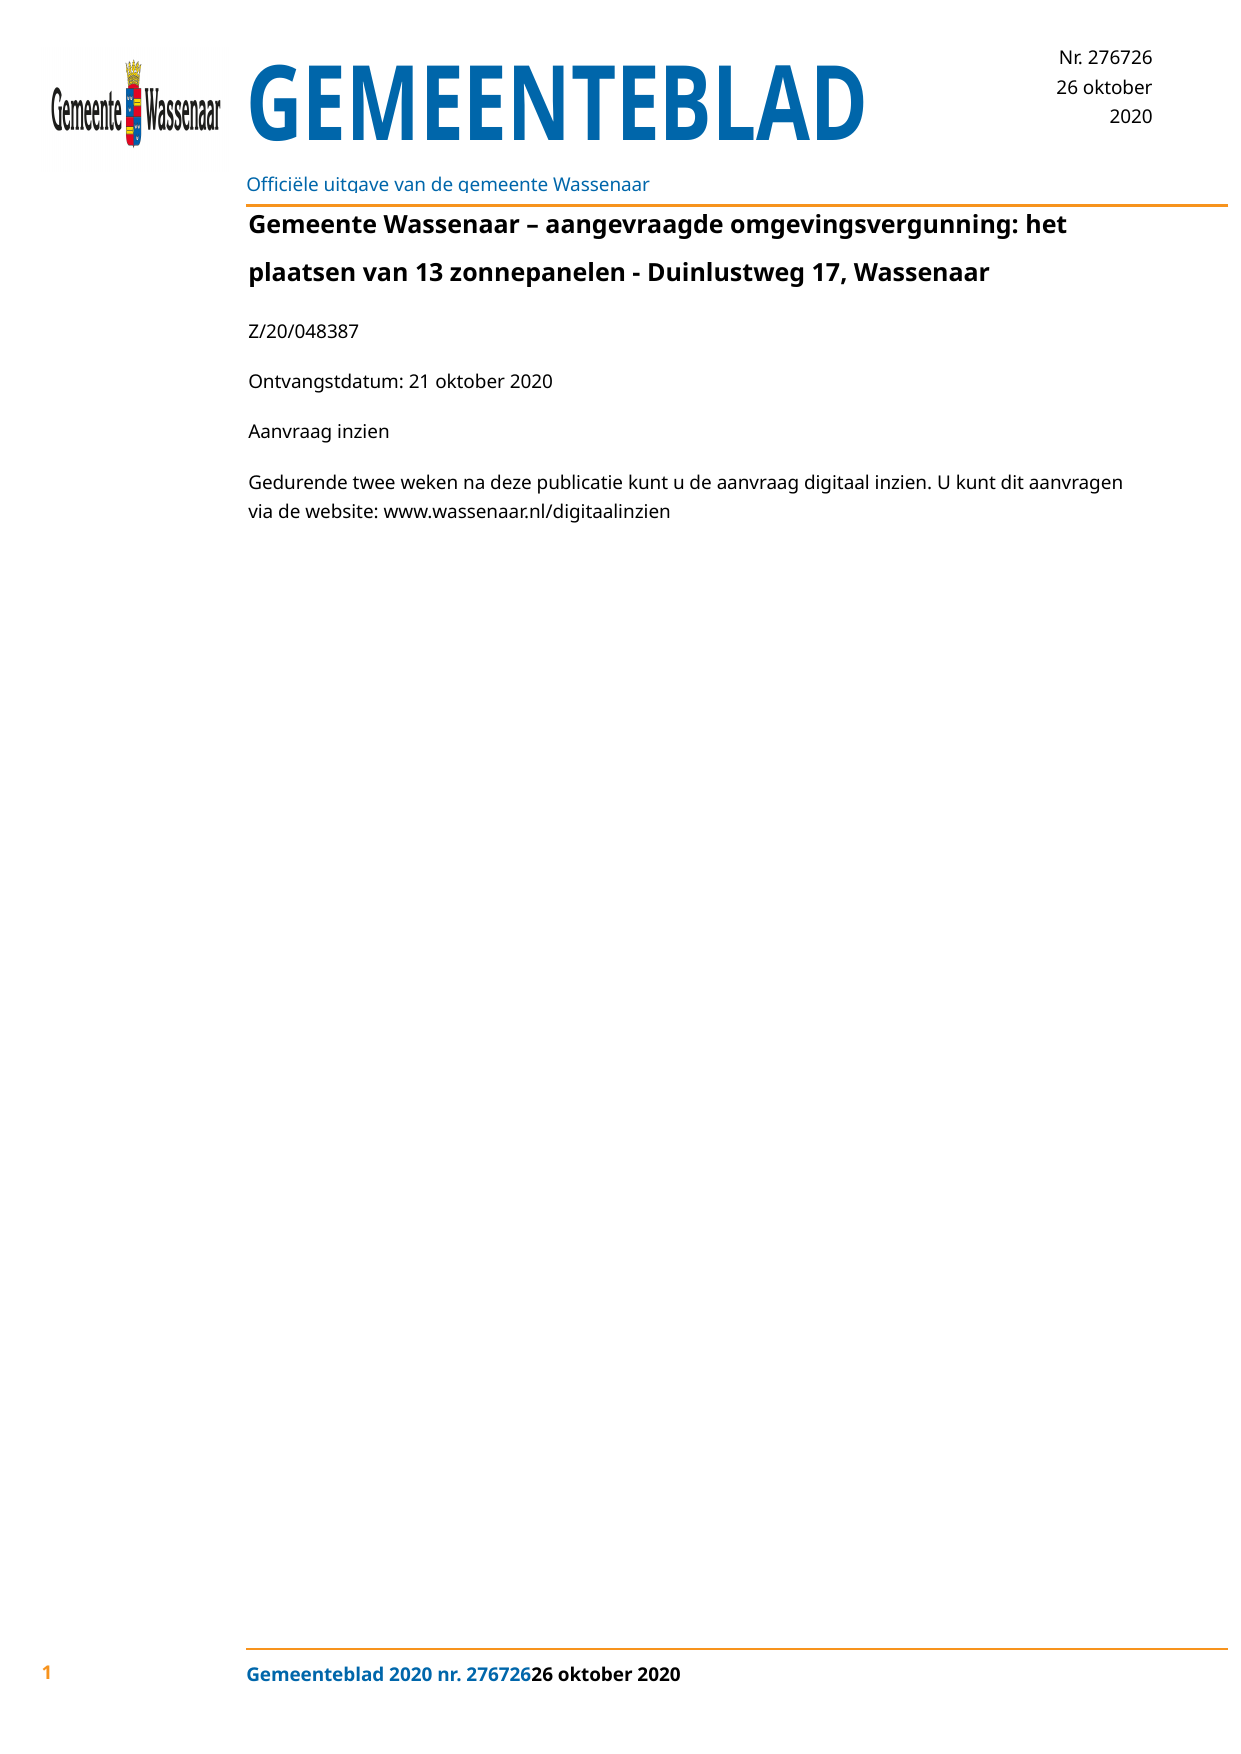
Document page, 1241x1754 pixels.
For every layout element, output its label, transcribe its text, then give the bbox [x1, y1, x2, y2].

text Gedurende twee weken na deze publicatie kunt u de aanvraag digitaal inzien. U kunt dit aanvragen via de website: www.wassenaar.nl/digitaalinzien [248, 469, 1152, 524]
text Ontvangstdatum: 21 oktober 2020 [248, 368, 1152, 394]
picture [41, 47, 231, 172]
text Z/20/048387 [248, 318, 1152, 344]
text Aanvraag inzien [248, 419, 1152, 444]
text Gemeente Wassenaar – aangevraagde omgevingsvergunning: het plaatsen van 13 zonnepanelen - Duinlustweg 17, Wassenaar [248, 207, 1152, 288]
